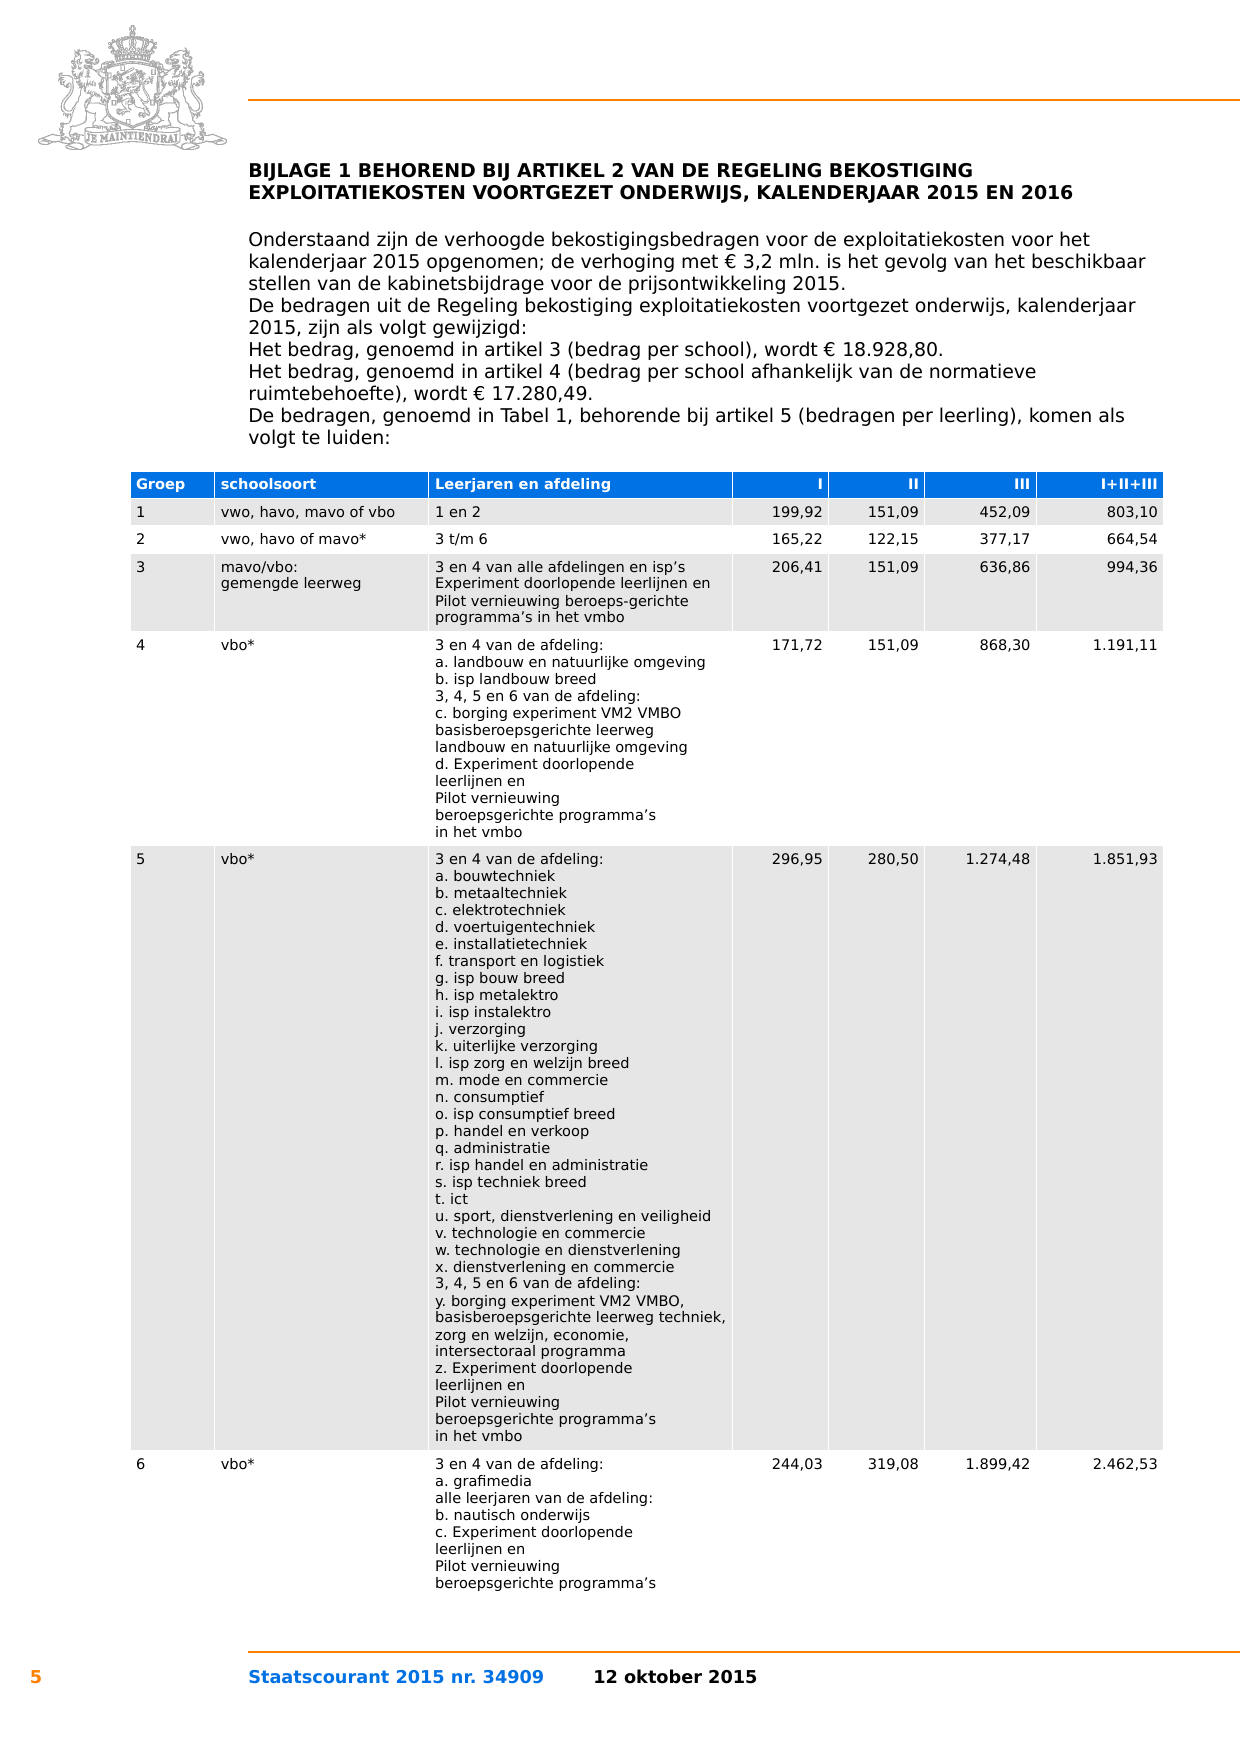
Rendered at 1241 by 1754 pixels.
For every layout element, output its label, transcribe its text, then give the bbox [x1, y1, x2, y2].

table_cell 4 [131, 632, 214, 845]
table_cell vwo, havo of mavo* [215, 526, 428, 553]
table_cell 280,50 [829, 846, 924, 1450]
table_cell vbo* [215, 1451, 428, 1596]
text Het bedrag, genoemd in artikel 3 (bedrag per school), wordt € 18.928,80. [248, 339, 1163, 361]
table_cell 296,95 [733, 846, 828, 1450]
table_cell 1.191,11 [1037, 632, 1163, 845]
table_cell 664,54 [1037, 526, 1163, 553]
table_cell 868,30 [925, 632, 1036, 845]
table_cell 5 [131, 846, 214, 1450]
table_header II [829, 472, 924, 498]
table_cell 199,92 [733, 499, 828, 525]
table_cell 206,41 [733, 554, 828, 631]
table_cell 3 t/m 6 [429, 526, 732, 553]
table_cell vbo* [215, 632, 428, 845]
table_cell 2 [131, 526, 214, 553]
table_cell 3 en 4 van alle afdelingen en isp’s Experiment doorlopende leerlijnen en Pilot vernieuwing beroeps-gerichte programma’s in het vmbo [429, 554, 732, 631]
text Onderstaand zijn de verhoogde bekostigingsbedragen voor de exploitatiekosten voor het kalenderjaar 2015 opgenomen; de verhoging met € 3,2 mln. is het gevolg van het beschikbaar stellen van de kabinetsbijdrage voor de prijsontwikkeling 2015. [248, 229, 1163, 295]
table_cell 319,08 [829, 1451, 924, 1596]
table_cell 994,36 [1037, 554, 1163, 631]
text De bedragen uit de Regeling bekostiging exploitatiekosten voortgezet onderwijs, kalenderjaar 2015, zijn als volgt gewijzigd: [248, 295, 1163, 339]
table_cell 3 en 4 van de afdeling: a. landbouw en natuurlijke omgeving b. isp landbouw breed 3, 4, 5 en 6 van de afdeling: c. borging experiment VM2 VMBO basisberoepsgerichte leerweg landbouw en natuurlijke omgeving d. Experiment doorlopende leerlijnen en Pilot vernieuwing beroepsgerichte programma’s in het vmbo [429, 632, 732, 845]
table_cell 803,10 [1037, 499, 1163, 525]
table_cell vwo, havo, mavo of vbo [215, 499, 428, 525]
table_cell 452,09 [925, 499, 1036, 525]
table_cell 1.274,48 [925, 846, 1036, 1450]
table_cell 3 en 4 van de afdeling: a. grafimedia alle leerjaren van de afdeling: b. nautisch onderwijs c. Experiment doorlopende leerlijnen en Pilot vernieuwing beroepsgerichte programma’s [429, 1451, 732, 1596]
subtitle BIJLAGE 1 BEHOREND BIJ ARTIKEL 2 VAN DE REGELING BEKOSTIGING EXPLOITATIEKOSTEN VOORTGEZET ONDERWIJS, KALENDERJAAR 2015 EN 2016 [248, 160, 1163, 204]
table_cell 3 [131, 554, 214, 631]
table_header I [733, 472, 828, 498]
table_cell 2.462,53 [1037, 1451, 1163, 1596]
table_cell 377,17 [925, 526, 1036, 553]
text Het bedrag, genoemd in artikel 4 (bedrag per school afhankelijk van de normatieve ruimtebehoefte), wordt € 17.280,49. [248, 361, 1163, 405]
table_header Leerjaren en afdeling [429, 472, 732, 498]
table_cell mavo/vbo: gemengde leerweg [215, 554, 428, 631]
table_cell 1.851,93 [1037, 846, 1163, 1450]
table_header I+II+III [1037, 472, 1163, 498]
table_cell 1.899,42 [925, 1451, 1036, 1596]
table_header schoolsoort [215, 472, 428, 498]
table_cell 636,86 [925, 554, 1036, 631]
table_cell 165,22 [733, 526, 828, 553]
table_cell 151,09 [829, 499, 924, 525]
table_cell vbo* [215, 846, 428, 1450]
table_cell 151,09 [829, 554, 924, 631]
table_cell 171,72 [733, 632, 828, 845]
table_cell 244,03 [733, 1451, 828, 1596]
table_cell 6 [131, 1451, 214, 1596]
table_header Groep [131, 472, 214, 498]
text De bedragen, genoemd in Tabel 1, behorende bij artikel 5 (bedragen per leerling), komen als volgt te luiden: [248, 405, 1163, 449]
table_cell 3 en 4 van de afdeling: a. bouwtechniek b. metaaltechniek c. elektrotechniek d. voertuigentechniek e. installatietechniek f. transport en logistiek g. isp bouw breed h. isp metalektro i. isp instalektro j. verzorging k. uiterlijke verzorging l. isp zorg en welzijn breed m. mode en commercie n. consumptief o. isp consumptief breed p. handel en verkoop q. administratie r. isp handel en administratie s. isp techniek breed t. ict u. sport, dienstverlening en veiligheid v. technologie en commercie w. technologie en dienstverlening x. dienstverlening en commercie 3, 4, 5 en 6 van de afdeling: y. borging experiment VM2 VMBO, basisberoepsgerichte leerweg techniek, zorg en welzijn, economie, intersectoraal programma z. Experiment doorlopende leerlijnen en Pilot vernieuwing beroepsgerichte programma’s in het vmbo [429, 846, 732, 1450]
picture [38, 25, 227, 150]
table_cell 151,09 [829, 632, 924, 845]
table_cell 1 [131, 499, 214, 525]
table_cell 122,15 [829, 526, 924, 553]
table_cell 1 en 2 [429, 499, 732, 525]
table_header III [925, 472, 1036, 498]
